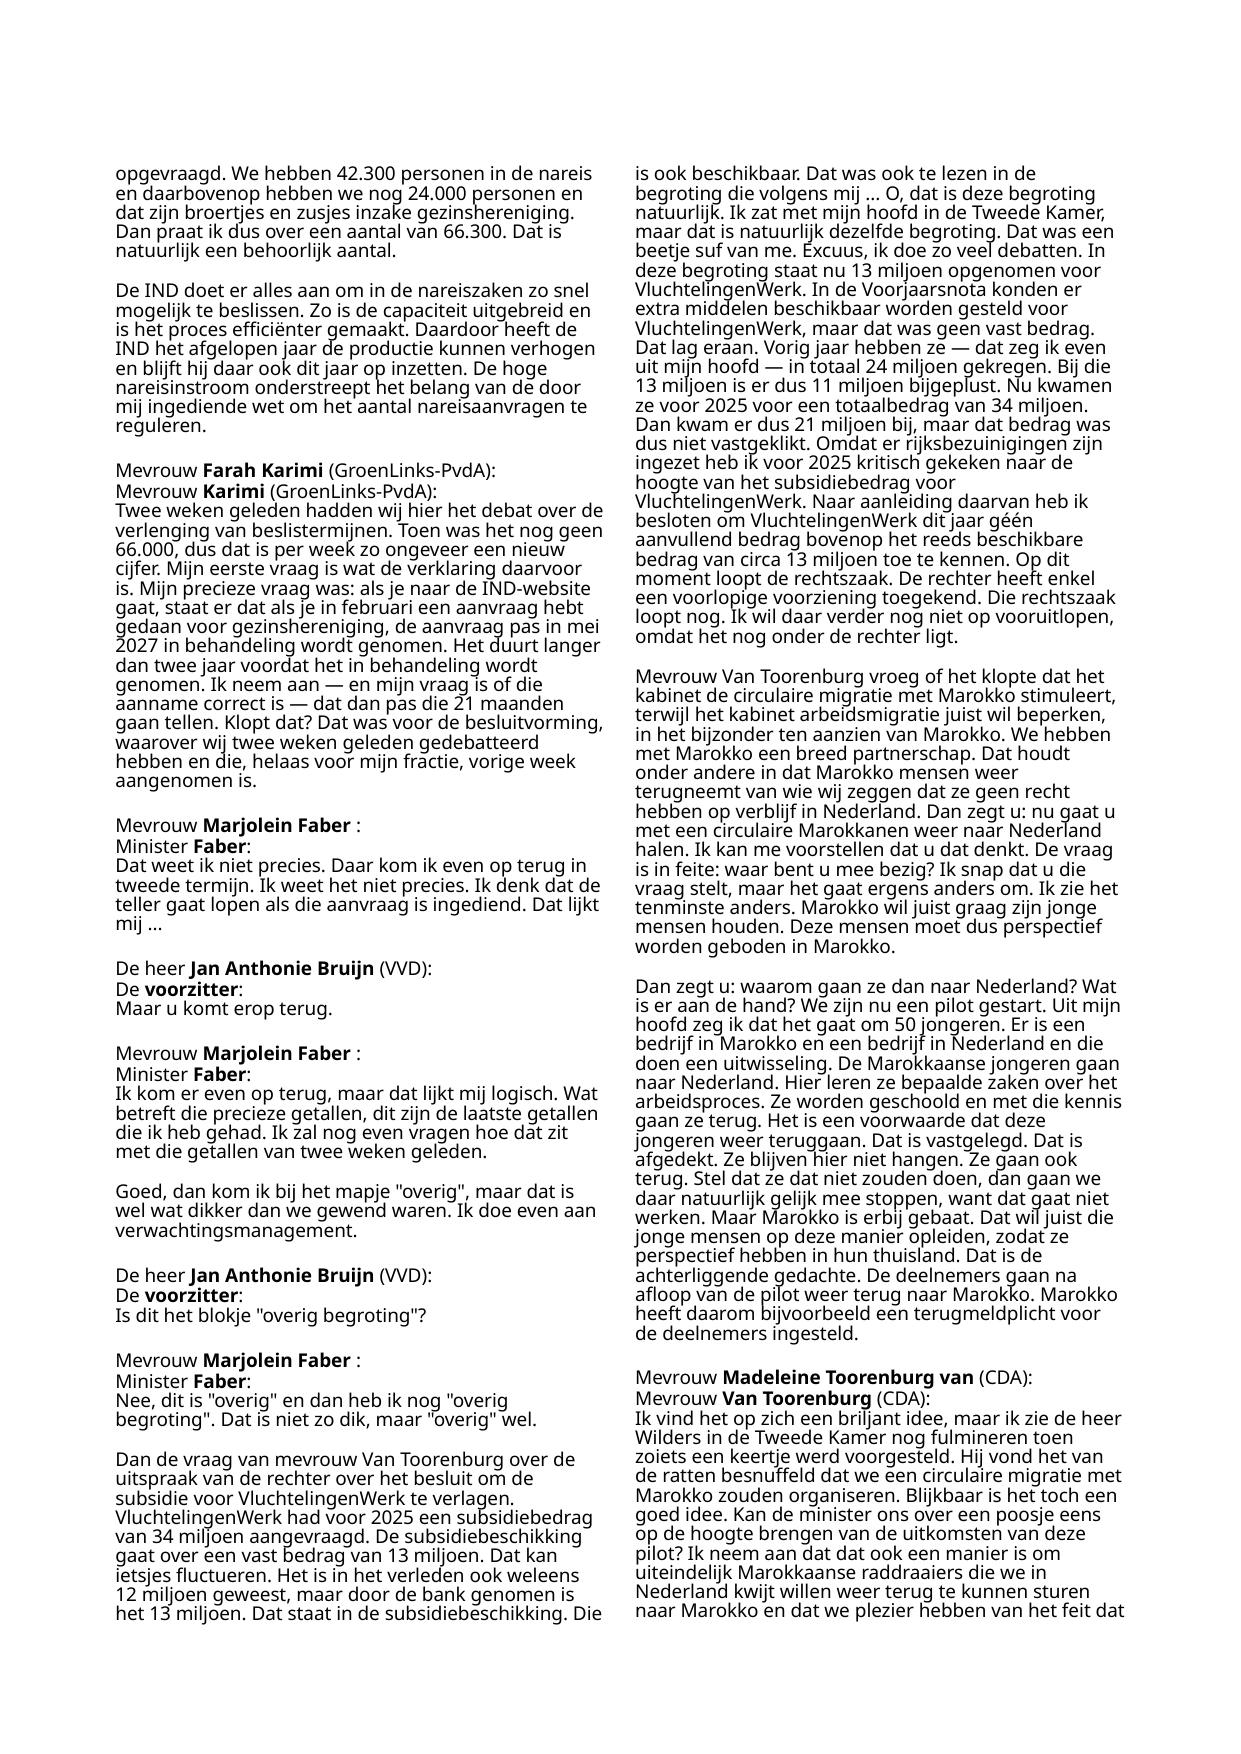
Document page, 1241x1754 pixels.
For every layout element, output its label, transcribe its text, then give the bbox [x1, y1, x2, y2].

text Mevrouw Madeleine Toorenburg van (CDA): [635, 1364, 1125, 1390]
text De heer Jan Anthonie Bruijn (VVD): [115, 1262, 605, 1287]
text Maar u komt erop terug. [115, 1000, 605, 1019]
text is ook beschikbaar. Dat was ook te lezen in de begroting die volgens mij ... O, dat is deze begroting natuurlijk. Ik zat met mijn hoofd in de Tweede Kamer, maar dat is natuurlijk dezelfde begroting. Dat was een beetje suf van me. Excuus, ik doe zo veel debatten. In deze begroting staat nu 13 miljoen opgenomen voor VluchtelingenWerk. In de Voorjaarsnota konden er extra middelen beschikbaar worden gesteld voor VluchtelingenWerk, maar dat was geen vast bedrag. Dat lag eraan. Vorig jaar hebben ze — dat zeg ik even uit mijn hoofd — in totaal 24 miljoen gekregen. Bij die 13 miljoen is er dus 11 miljoen bijgeplust. Nu kwamen ze voor 2025 voor een totaalbedrag van 34 miljoen. Dan kwam er dus 21 miljoen bij, maar dat bedrag was dus niet vastgeklikt. Omdat er rijksbezuinigingen zijn ingezet heb ik voor 2025 kritisch gekeken naar de hoogte van het subsidiebedrag voor VluchtelingenWerk. Naar aanleiding daarvan heb ik besloten om VluchtelingenWerk dit jaar géén aanvullend bedrag bovenop het reeds beschikbare bedrag van circa 13 miljoen toe te kennen. Op dit moment loopt de rechtszaak. De rechter heeft enkel een voorlopige voorziening toegekend. Die rechtszaak loopt nog. Ik wil daar verder nog niet op vooruitlopen, omdat het nog onder de rechter ligt. [635, 165, 1125, 647]
text De IND doet er alles aan om in de nareiszaken zo snel mogelijk te beslissen. Zo is de capaciteit uitgebreid en is het proces efficiënter gemaakt. Daardoor heeft de IND het afgelopen jaar de productie kunnen verhogen en blijft hij daar ook dit jaar op inzetten. De hoge nareisinstroom onderstreept het belang van de door mij ingediende wet om het aantal nareisaanvragen te reguleren. [115, 282, 605, 437]
text Mevrouw Marjolein Faber : [115, 1347, 605, 1373]
text Dan de vraag van mevrouw Van Toorenburg over de uitspraak van de rechter over het besluit om de subsidie voor VluchtelingenWerk te verlagen. VluchtelingenWerk had voor 2025 een subsidiebedrag van 34 miljoen aangevraagd. De subsidiebeschikking gaat over een vast bedrag van 13 miljoen. Dat kan ietsjes fluctueren. Het is in het verleden ook weleens 12 miljoen geweest, maar door de bank genomen is het 13 miljoen. Dat staat in de subsidiebeschikking. Die [115, 1451, 605, 1624]
text Mevrouw Van Toorenburg vroeg of het klopte dat het kabinet de circulaire migratie met Marokko stimuleert, terwijl het kabinet arbeidsmigratie juist wil beperken, in het bijzonder ten aanzien van Marokko. We hebben met Marokko een breed partnerschap. Dat houdt onder andere in dat Marokko mensen weer terugneemt van wie wij zeggen dat ze geen recht hebben op verblijf in Nederland. Dan zegt u: nu gaat u met een circulaire Marokkanen weer naar Nederland halen. Ik kan me voorstellen dat u dat denkt. De vraag is in feite: waar bent u mee bezig? Ik snap dat u die vraag stelt, maar het gaat ergens anders om. Ik zie het tenminste anders. Marokko wil juist graag zijn jonge mensen houden. Deze mensen moet dus perspectief worden geboden in Marokko. [635, 668, 1125, 957]
text opgevraagd. We hebben 42.300 personen in de nareis en daarbovenop hebben we nog 24.000 personen en dat zijn broertjes en zusjes inzake gezinshereniging. Dan praat ik dus over een aantal van 66.300. Dat is natuurlijk een behoorlijk aantal. [115, 165, 605, 262]
text Dan zegt u: waarom gaan ze dan naar Nederland? Wat is er aan de hand? We zijn nu een pilot gestart. Uit mijn hoofd zeg ik dat het gaat om 50 jongeren. Er is een bedrijf in Marokko en een bedrijf in Nederland en die doen een uitwisseling. De Marokkaanse jongeren gaan naar Nederland. Hier leren ze bepaalde zaken over het arbeidsproces. Ze worden geschoold en met die kennis gaan ze terug. Het is een voorwaarde dat deze jongeren weer teruggaan. Dat is vastgelegd. Dat is afgedekt. Ze blijven hier niet hangen. Ze gaan ook terug. Stel dat ze dat niet zouden doen, dan gaan we daar natuurlijk gelijk mee stoppen, want dat gaat niet werken. Maar Marokko is erbij gebaat. Dat wil juist die jonge mensen op deze manier opleiden, zodat ze perspectief hebben in hun thuisland. Dat is de achterliggende gedachte. De deelnemers gaan na afloop van de pilot weer terug naar Marokko. Marokko heeft daarom bijvoorbeeld een terugmeldplicht voor de deelnemers ingesteld. [635, 978, 1125, 1344]
text Twee weken geleden hadden wij hier het debat over de verlenging van beslistermijnen. Toen was het nog geen 66.000, dus dat is per week zo ongeveer een nieuw cijfer. Mijn eerste vraag is wat de verklaring daarvoor is. Mijn precieze vraag was: als je naar de IND-website gaat, staat er dat als je in februari een aanvraag hebt gedaan voor gezinshereniging, de aanvraag pas in mei 2027 in behandeling wordt genomen. Het duurt langer dan twee jaar voordat het in behandeling wordt genomen. Ik neem aan — en mijn vraag is of die aanname correct is — dat dan pas die 21 maanden gaan tellen. Klopt dat? Dat was voor de besluitvorming, waarover wij twee weken geleden gedebatteerd hebben en die, helaas voor mijn fractie, vorige week aangenomen is. [115, 502, 605, 791]
text De voorzitter: [115, 1287, 605, 1307]
text Mevrouw Marjolein Faber : [115, 1040, 605, 1066]
text De heer Jan Anthonie Bruijn (VVD): [115, 955, 605, 981]
text Minister Faber: [115, 838, 605, 857]
text Mevrouw Van Toorenburg (CDA): [635, 1390, 1125, 1409]
text Is dit het blokje "overig begroting"? [115, 1307, 605, 1326]
text Dat weet ik niet precies. Daar kom ik even op terug in tweede termijn. Ik weet het niet precies. Ik denk dat de teller gaat lopen als die aanvraag is ingediend. Dat lijkt mij ... [115, 857, 605, 934]
text Mevrouw Marjolein Faber : [115, 812, 605, 838]
text Nee, dit is "overig" en dan heb ik nog "overig begroting". Dat is niet zo dik, maar "overig" wel. [115, 1392, 605, 1430]
text Mevrouw Karimi (GroenLinks-PvdA): [115, 483, 605, 502]
text De voorzitter: [115, 981, 605, 1000]
text Mevrouw Farah Karimi (GroenLinks-PvdA): [115, 457, 605, 483]
text Ik kom er even op terug, maar dat lijkt mij logisch. Wat betreft die precieze getallen, dit zijn de laatste getallen die ik heb gehad. Ik zal nog even vragen hoe dat zit met die getallen van twee weken geleden. [115, 1085, 605, 1162]
text Minister Faber: [115, 1066, 605, 1085]
text Goed, dan kom ik bij het mapje "overig", maar dat is wel wat dikker dan we gewend waren. Ik doe even aan verwachtingsmanagement. [115, 1183, 605, 1241]
text Minister Faber: [115, 1373, 605, 1392]
text Ik vind het op zich een briljant idee, maar ik zie de heer Wilders in de Tweede Kamer nog fulmineren toen zoiets een keertje werd voorgesteld. Hij vond het van de ratten besnuffeld dat we een circulaire migratie met Marokko zouden organiseren. Blijkbaar is het toch een goed idee. Kan de minister ons over een poosje eens op de hoogte brengen van de uitkomsten van deze pilot? Ik neem aan dat dat ook een manier is om uiteindelijk Marokkaanse raddraaiers die we in Nederland kwijt willen weer terug te kunnen sturen naar Marokko en dat we plezier hebben van het feit dat [635, 1409, 1125, 1622]
